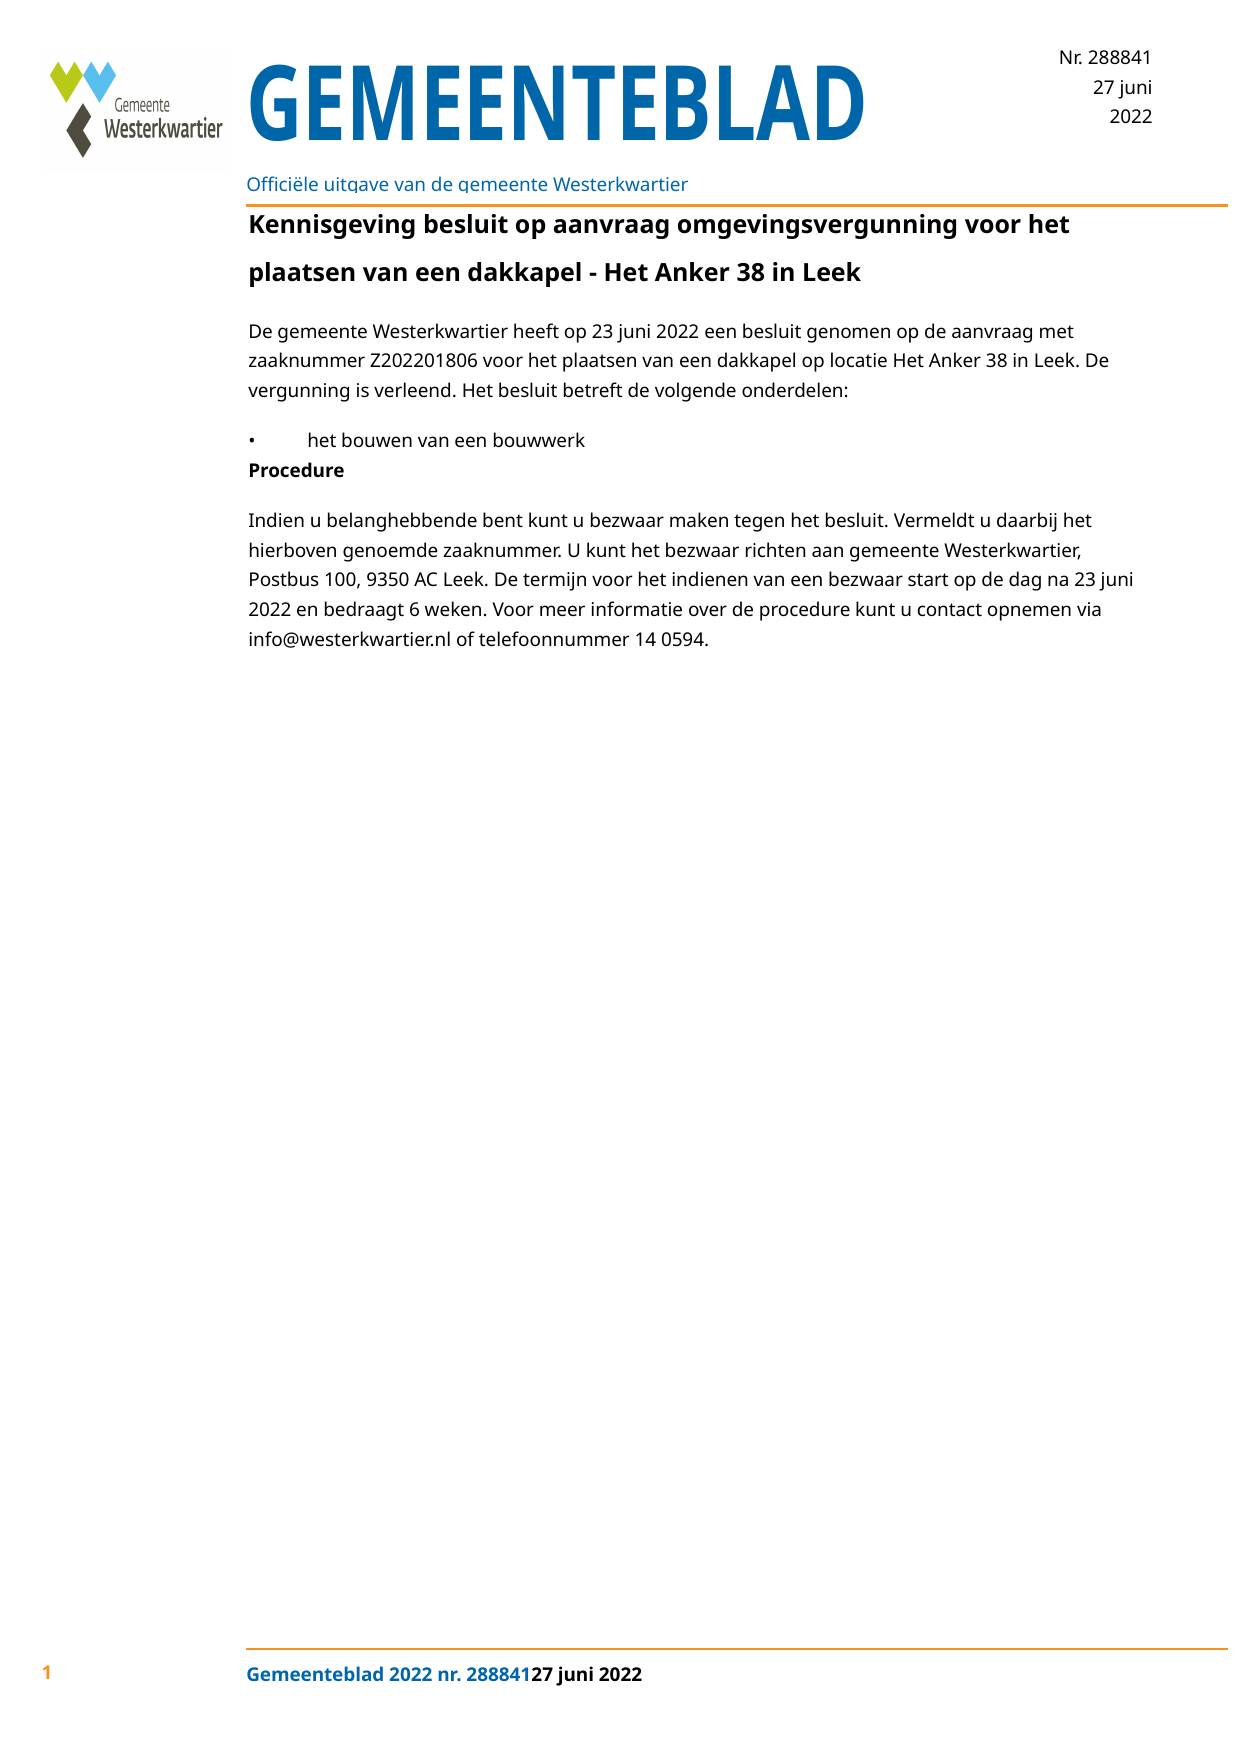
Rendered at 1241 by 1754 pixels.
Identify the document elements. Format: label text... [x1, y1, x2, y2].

text Kennisgeving besluit op aanvraag omgevingsvergunning voor het plaatsen van een dakkapel - Het Anker 38 in Leek [248, 207, 1152, 288]
text De gemeente Westerkwartier heeft op 23 juni 2022 een besluit genomen op de aanvraag met zaaknummer Z202201806 voor het plaatsen van een dakkapel op locatie Het Anker 38 in Leek. De vergunning is verleend. Het besluit betreft de volgende onderdelen: [248, 318, 1152, 403]
list het bouwen van een bouwwerk [248, 427, 1152, 453]
text Indien u belanghebbende bent kunt u bezwaar maken tegen het besluit. Vermeldt u daarbij het hierboven genoemde zaaknummer. U kunt het bezwaar richten aan gemeente Westerkwartier, Postbus 100, 9350 AC Leek. De termijn voor het indienen van een bezwaar start op de dag na 23 juni 2022 en bedraagt 6 weken. Voor meer informatie over de procedure kunt u contact opnemen via info@westerkwartier.nl of telefoonnummer 14 0594. [248, 507, 1152, 652]
picture [41, 47, 231, 172]
text Procedure [248, 457, 1152, 483]
